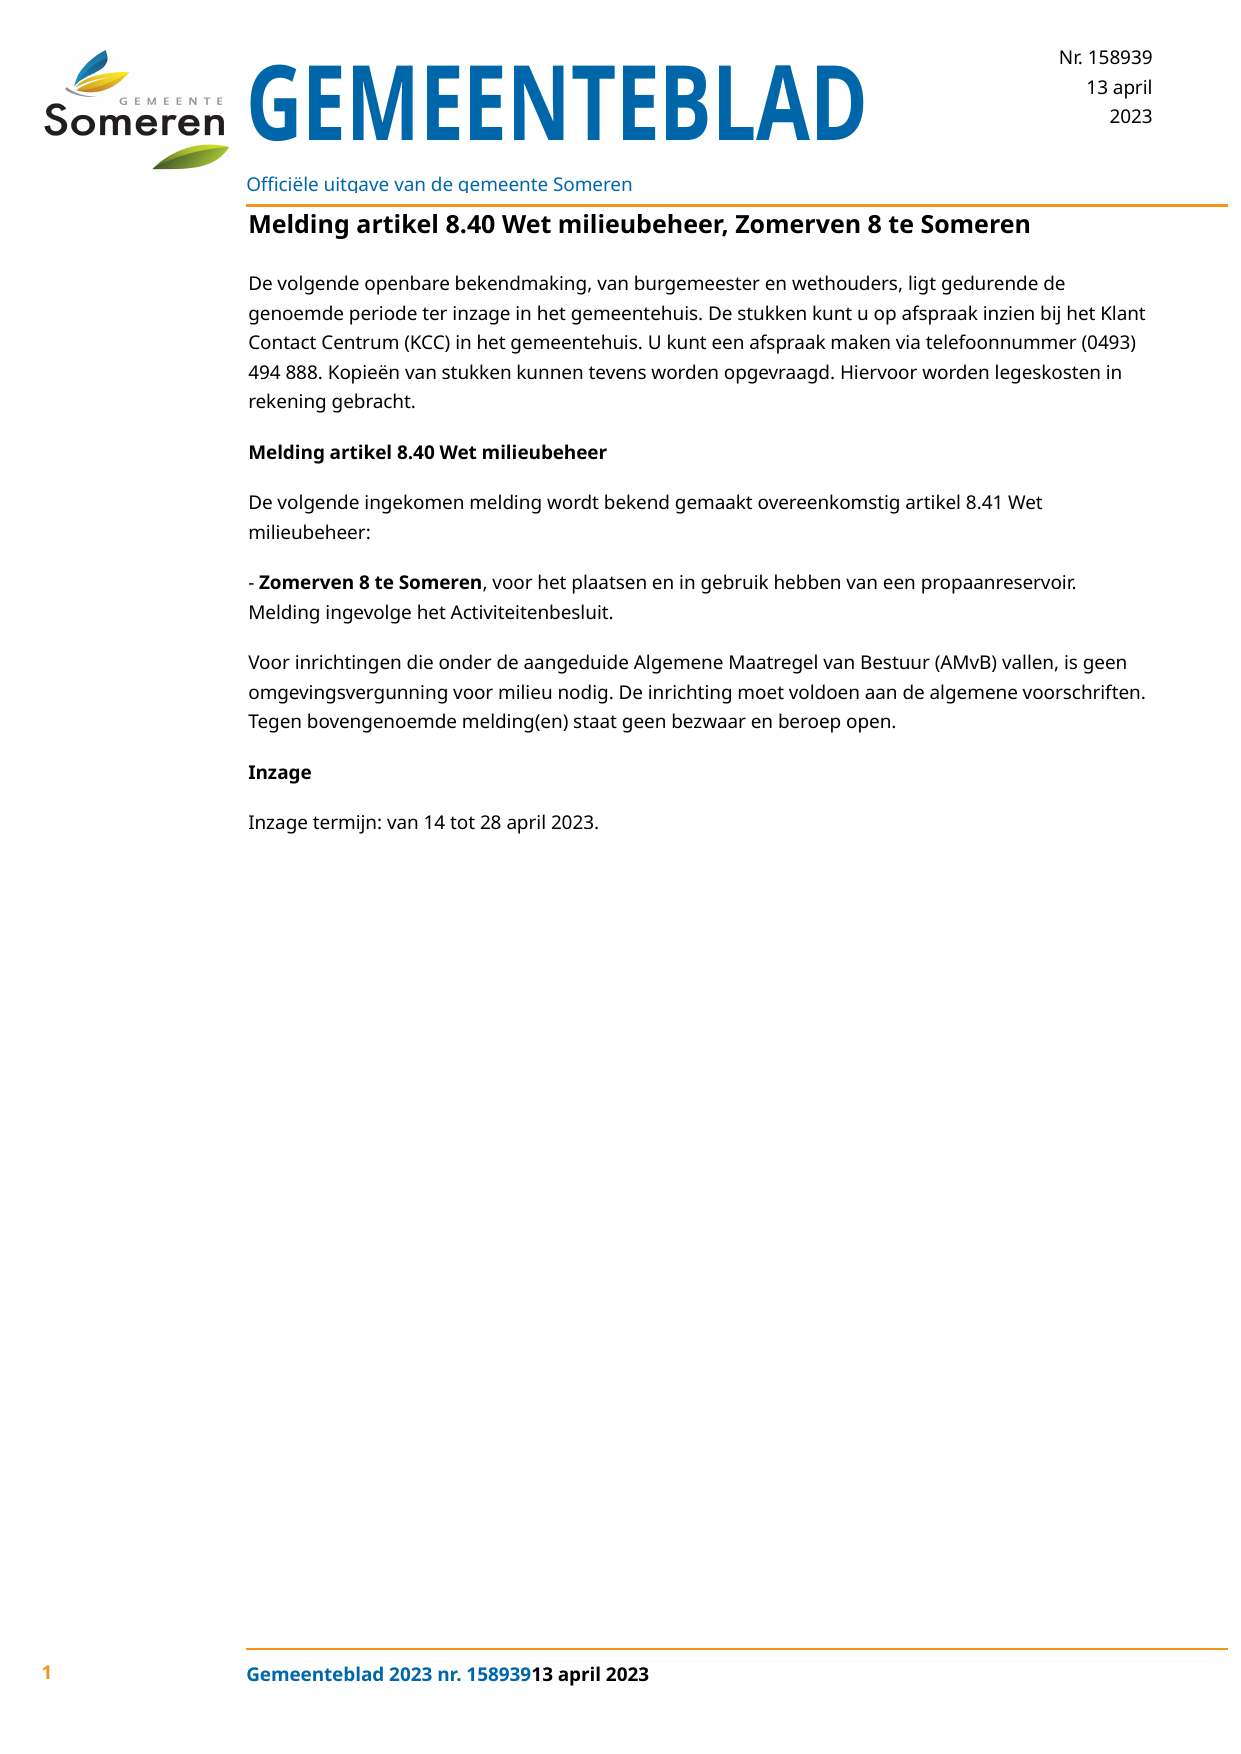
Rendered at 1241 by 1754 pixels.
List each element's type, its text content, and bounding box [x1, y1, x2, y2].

text - Zomerven 8 te Someren, voor het plaatsen en in gebruik hebben van een propaanreservoir. Melding ingevolge het Activiteitenbesluit. [248, 569, 1152, 625]
picture [41, 47, 231, 172]
text Inzage [248, 759, 1152, 785]
text Melding artikel 8.40 Wet milieubeheer [248, 439, 1152, 465]
text Inzage termijn: van 14 tot 28 april 2023. [248, 809, 1152, 835]
text Voor inrichtingen die onder de aangeduide Algemene Maatregel van Bestuur (AMvB) vallen, is geen omgevingsvergunning voor milieu nodig. De inrichting moet voldoen aan de algemene voorschriften. Tegen bovengenoemde melding(en) staat geen bezwaar en beroep open. [248, 649, 1152, 734]
text De volgende openbare bekendmaking, van burgemeester en wethouders, ligt gedurende de genoemde periode ter inzage in het gemeentehuis. De stukken kunt u op afspraak inzien bij het Klant Contact Centrum (KCC) in het gemeentehuis. U kunt een afspraak maken via telefoonnummer (0493) 494 888. Kopieën van stukken kunnen tevens worden opgevraagd. Hiervoor worden legeskosten in rekening gebracht. [248, 270, 1152, 414]
text Melding artikel 8.40 Wet milieubeheer, Zomerven 8 te Someren [248, 207, 1152, 241]
text De volgende ingekomen melding wordt bekend gemaakt overeenkomstig artikel 8.41 Wet milieubeheer: [248, 489, 1152, 545]
